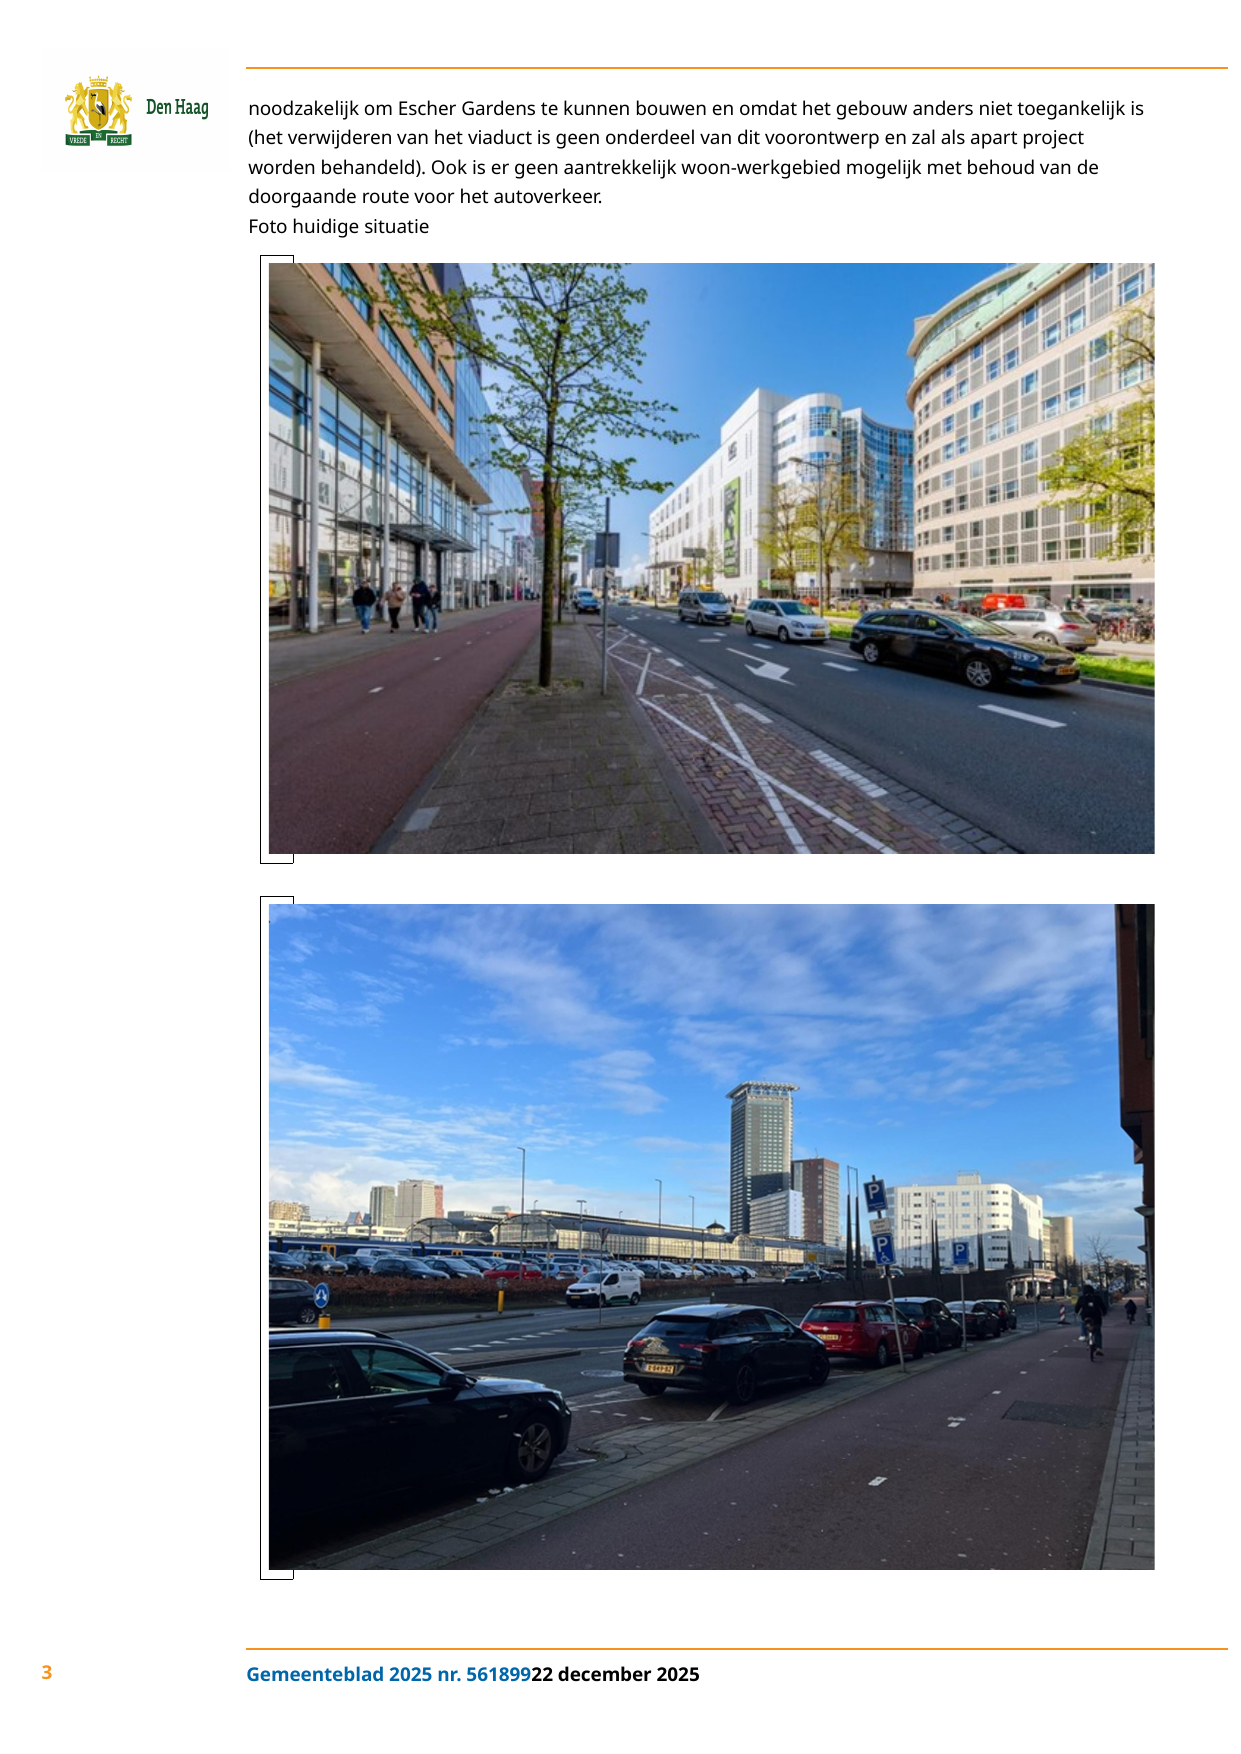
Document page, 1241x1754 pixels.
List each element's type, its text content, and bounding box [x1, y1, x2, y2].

picture [41, 47, 231, 172]
picture [268, 904, 1155, 1570]
text Foto huidige situatie [248, 213, 1152, 239]
text noodzakelijk om Escher Gardens te kunnen bouwen en omdat het gebouw anders niet toegankelijk is (het verwijderen van het viaduct is geen onderdeel van dit voorontwerp en zal als apart project worden behandeld). Ook is er geen aantrekkelijk woon-werkgebied mogelijk met behoud van de doorgaande route voor het autoverkeer. [248, 95, 1152, 209]
picture [268, 263, 1155, 854]
